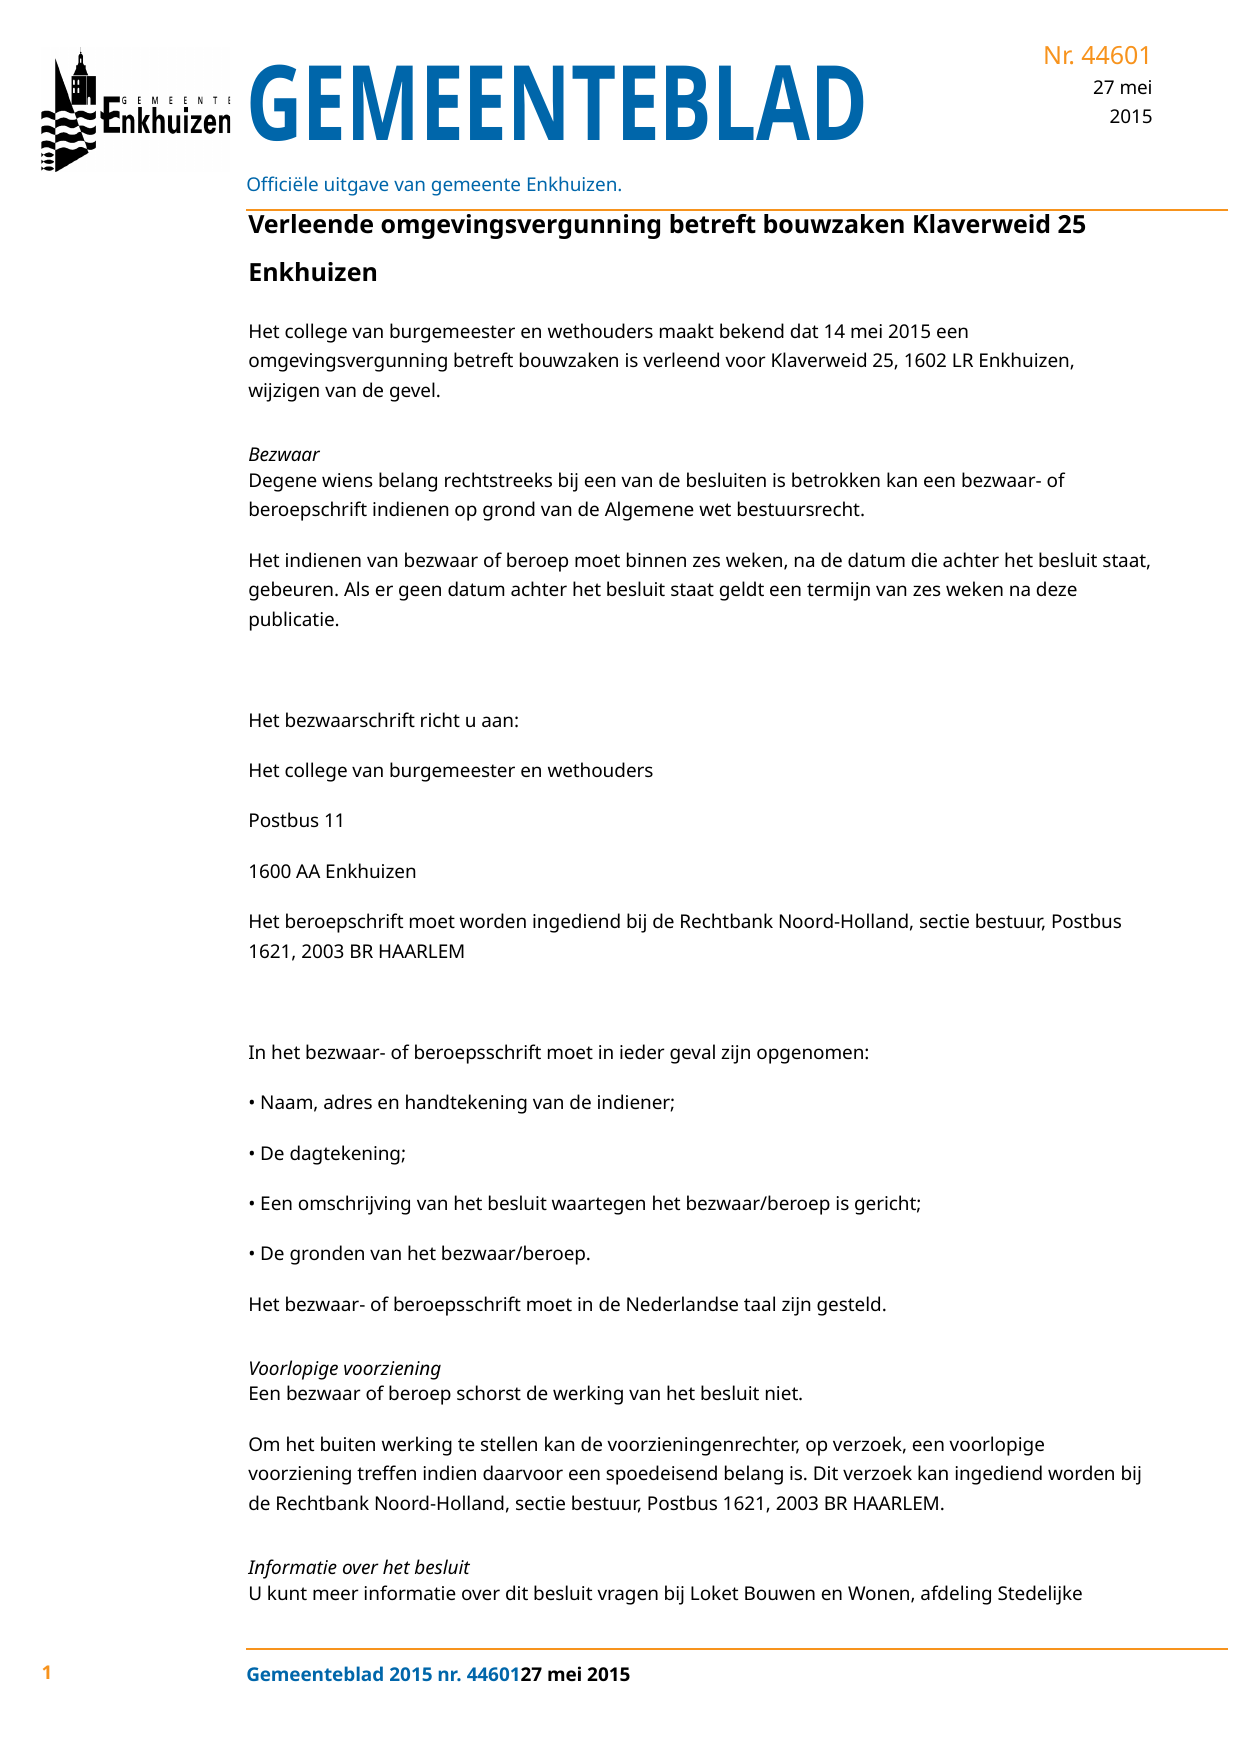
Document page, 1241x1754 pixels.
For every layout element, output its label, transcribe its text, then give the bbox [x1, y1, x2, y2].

text Voorlopige voorziening [248, 1355, 1152, 1381]
text • De dagtekening; [248, 1140, 1152, 1165]
text Het college van burgemeester en wethouders [248, 757, 1152, 783]
text Informatie over het besluit [248, 1554, 1152, 1580]
text Bezwaar [248, 441, 1152, 467]
text • De gronden van het bezwaar/beroep. [248, 1241, 1152, 1266]
text Het bezwaarschrift richt u aan: [248, 707, 1152, 732]
text U kunt meer informatie over dit besluit vragen bij Loket Bouwen en Wonen, afdeling Stedelijke [248, 1580, 1152, 1606]
text Een bezwaar of beroep schorst de werking van het besluit niet. [248, 1381, 1152, 1406]
text Om het buiten werking te stellen kan de voorzieningenrechter, op verzoek, een voorlopige voorziening treffen indien daarvoor een spoedeisend belang is. Dit verzoek kan ingediend worden bij de Rechtbank Noord-Holland, sectie bestuur, Postbus 1621, 2003 BR HAARLEM. [248, 1431, 1152, 1516]
text Het beroepschrift moet worden ingediend bij de Rechtbank Noord-Holland, sectie bestuur, Postbus 1621, 2003 BR HAARLEM [248, 908, 1152, 964]
text • Naam, adres en handtekening van de indiener; [248, 1089, 1152, 1115]
text Het indienen van bezwaar of beroep moet binnen zes weken, na de datum die achter het besluit staat, gebeuren. Als er geen datum achter het besluit staat geldt een termijn van zes weken na deze publicatie. [248, 547, 1152, 632]
text Verleende omgevingsvergunning betreft bouwzaken Klaverweid 25 Enkhuizen [248, 211, 1152, 288]
text 1600 AA Enkhuizen [248, 858, 1152, 884]
text Het bezwaar- of beroepsschrift moet in de Nederlandse taal zijn gesteld. [248, 1291, 1152, 1317]
text Postbus 11 [248, 808, 1152, 833]
text Het college van burgemeester en wethouders maakt bekend dat 14 mei 2015 een omgevingsvergunning betreft bouwzaken is verleend voor Klaverweid 25, 1602 LR Enkhuizen, wijzigen van de gevel. [248, 318, 1152, 403]
text • Een omschrijving van het besluit waartegen het bezwaar/beroep is gericht; [248, 1190, 1152, 1216]
text Degene wiens belang rechtstreeks bij een van de besluiten is betrokken kan een bezwaar- of beroepschrift indienen op grond van de Algemene wet bestuursrecht. [248, 467, 1152, 522]
picture [41, 47, 231, 172]
text In het bezwaar- of beroepsschrift moet in ieder geval zijn opgenomen: [248, 1039, 1152, 1064]
